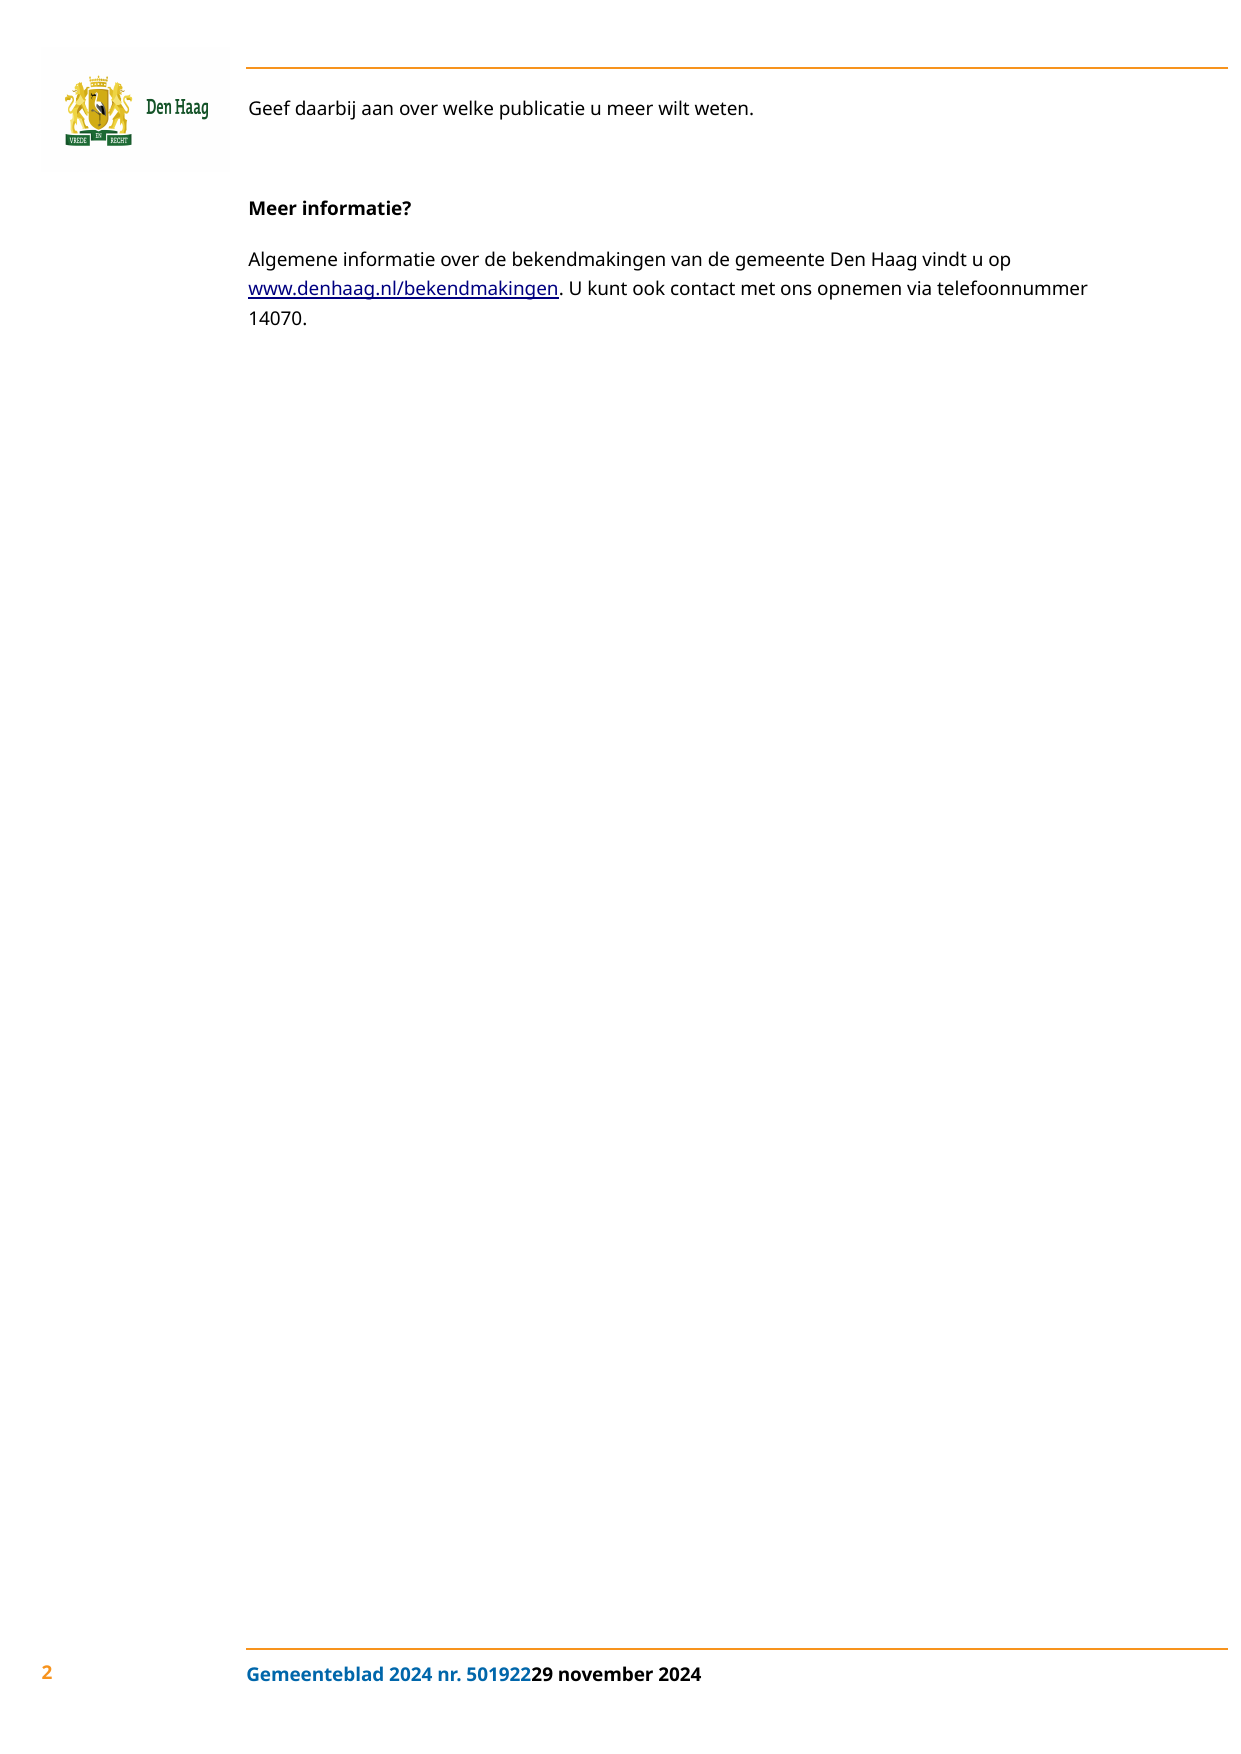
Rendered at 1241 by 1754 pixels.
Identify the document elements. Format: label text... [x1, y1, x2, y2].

text Meer informatie? [248, 196, 1152, 221]
picture [41, 47, 231, 172]
text Algemene informatie over de bekendmakingen van de gemeente Den Haag vindt u op www.denhaag.nl/bekendmakingen. U kunt ook contact met ons opnemen via telefoonnummer 14070. [248, 246, 1152, 331]
text Geef daarbij aan over welke publicatie u meer wilt weten. [248, 95, 1152, 121]
